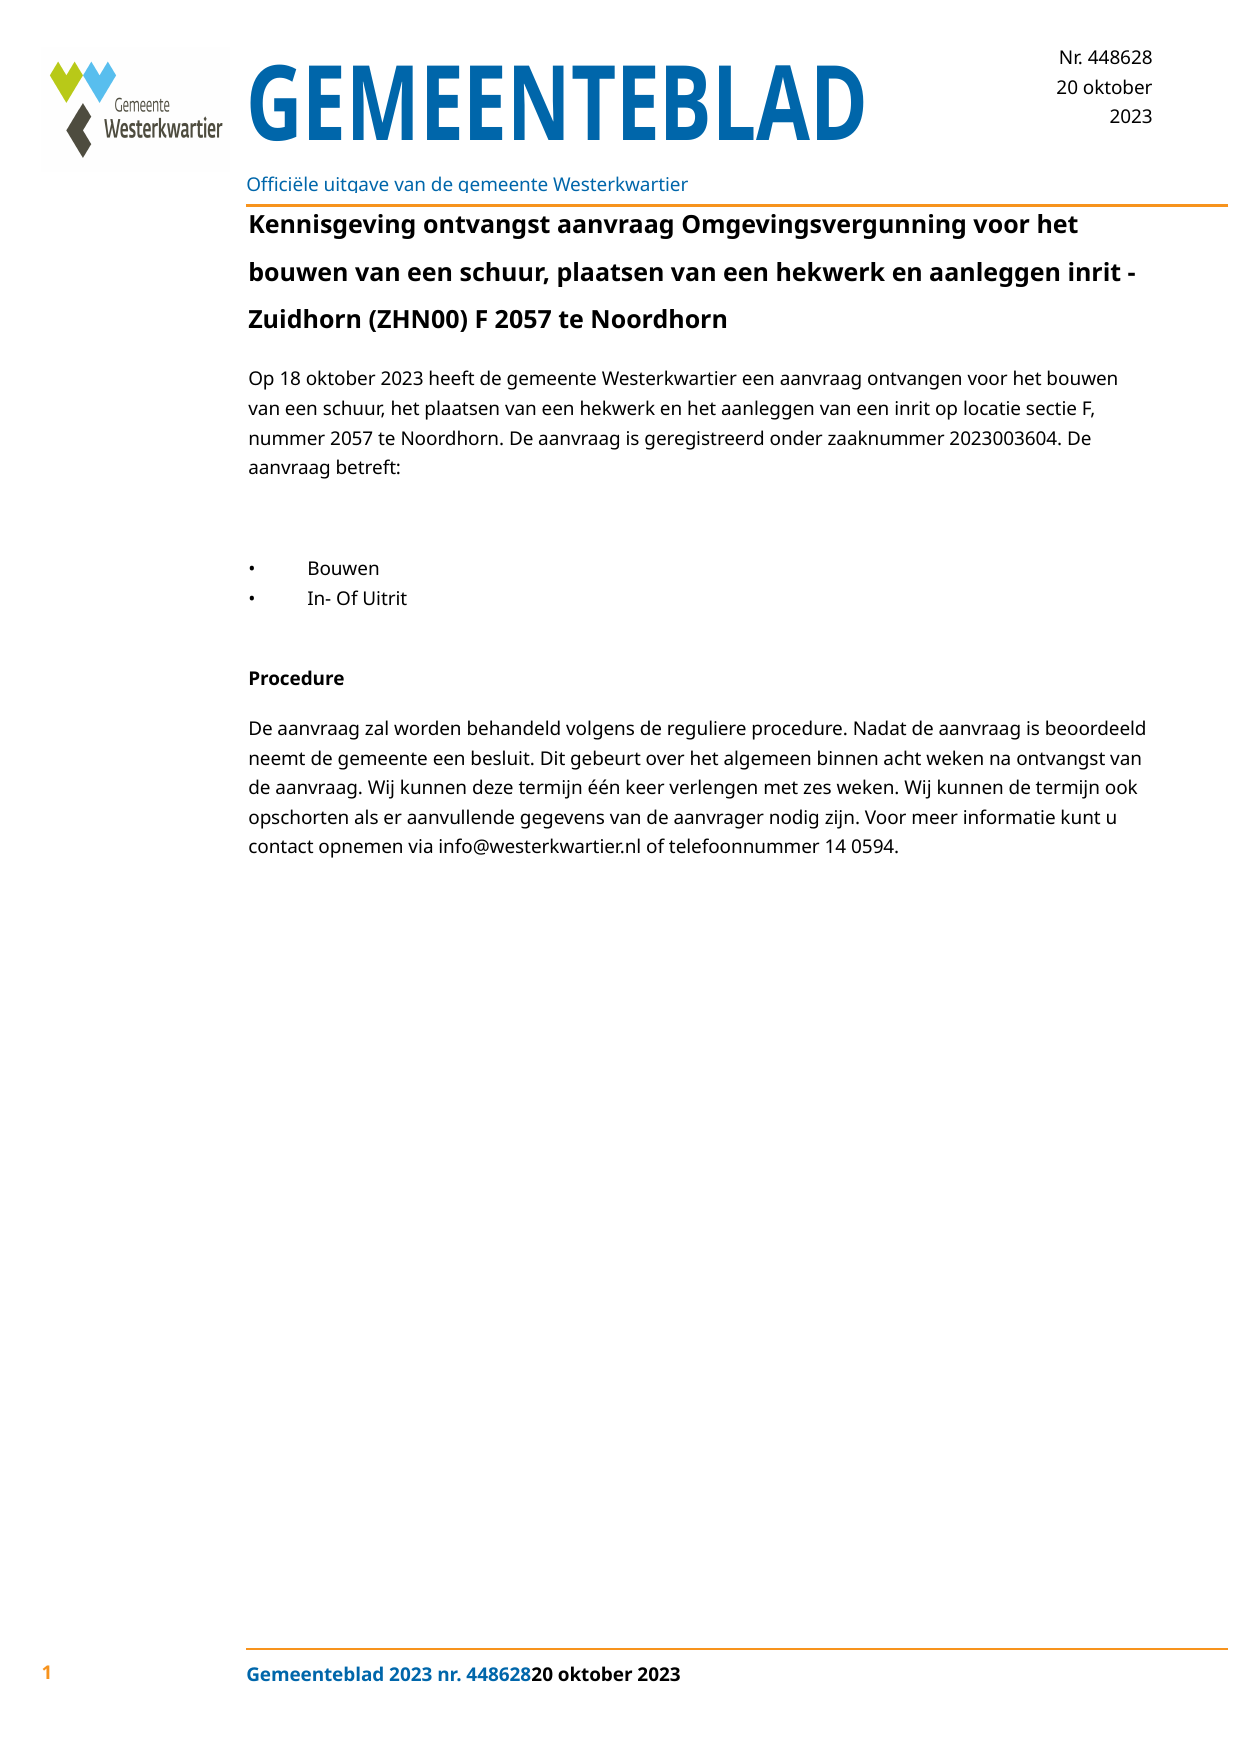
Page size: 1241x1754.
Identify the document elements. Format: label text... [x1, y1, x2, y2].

picture [41, 47, 231, 172]
text Procedure [248, 665, 1152, 690]
list In- Of Uitrit [248, 585, 1152, 610]
text Op 18 oktober 2023 heeft de gemeente Westerkwartier een aanvraag ontvangen voor het bouwen van een schuur, het plaatsen van een hekwerk en het aanleggen van een inrit op locatie sectie F, nummer 2057 te Noordhorn. De aanvraag is geregistreerd onder zaaknummer 2023003604. De aanvraag betreft: [248, 366, 1152, 480]
list Bouwen [248, 555, 1152, 581]
text Kennisgeving ontvangst aanvraag Omgevingsvergunning voor het bouwen van een schuur, plaatsen van een hekwerk en aanleggen inrit - Zuidhorn (ZHN00) F 2057 te Noordhorn [248, 207, 1152, 336]
text De aanvraag zal worden behandeld volgens de reguliere procedure. Nadat de aanvraag is beoordeeld neemt de gemeente een besluit. Dit gebeurt over het algemeen binnen acht weken na ontvangst van de aanvraag. Wij kunnen deze termijn één keer verlengen met zes weken. Wij kunnen de termijn ook opschorten als er aanvullende gegevens van de aanvrager nodig zijn. Voor meer informatie kunt u contact opnemen via info@westerkwartier.nl of telefoonnummer 14 0594. [248, 715, 1152, 859]
